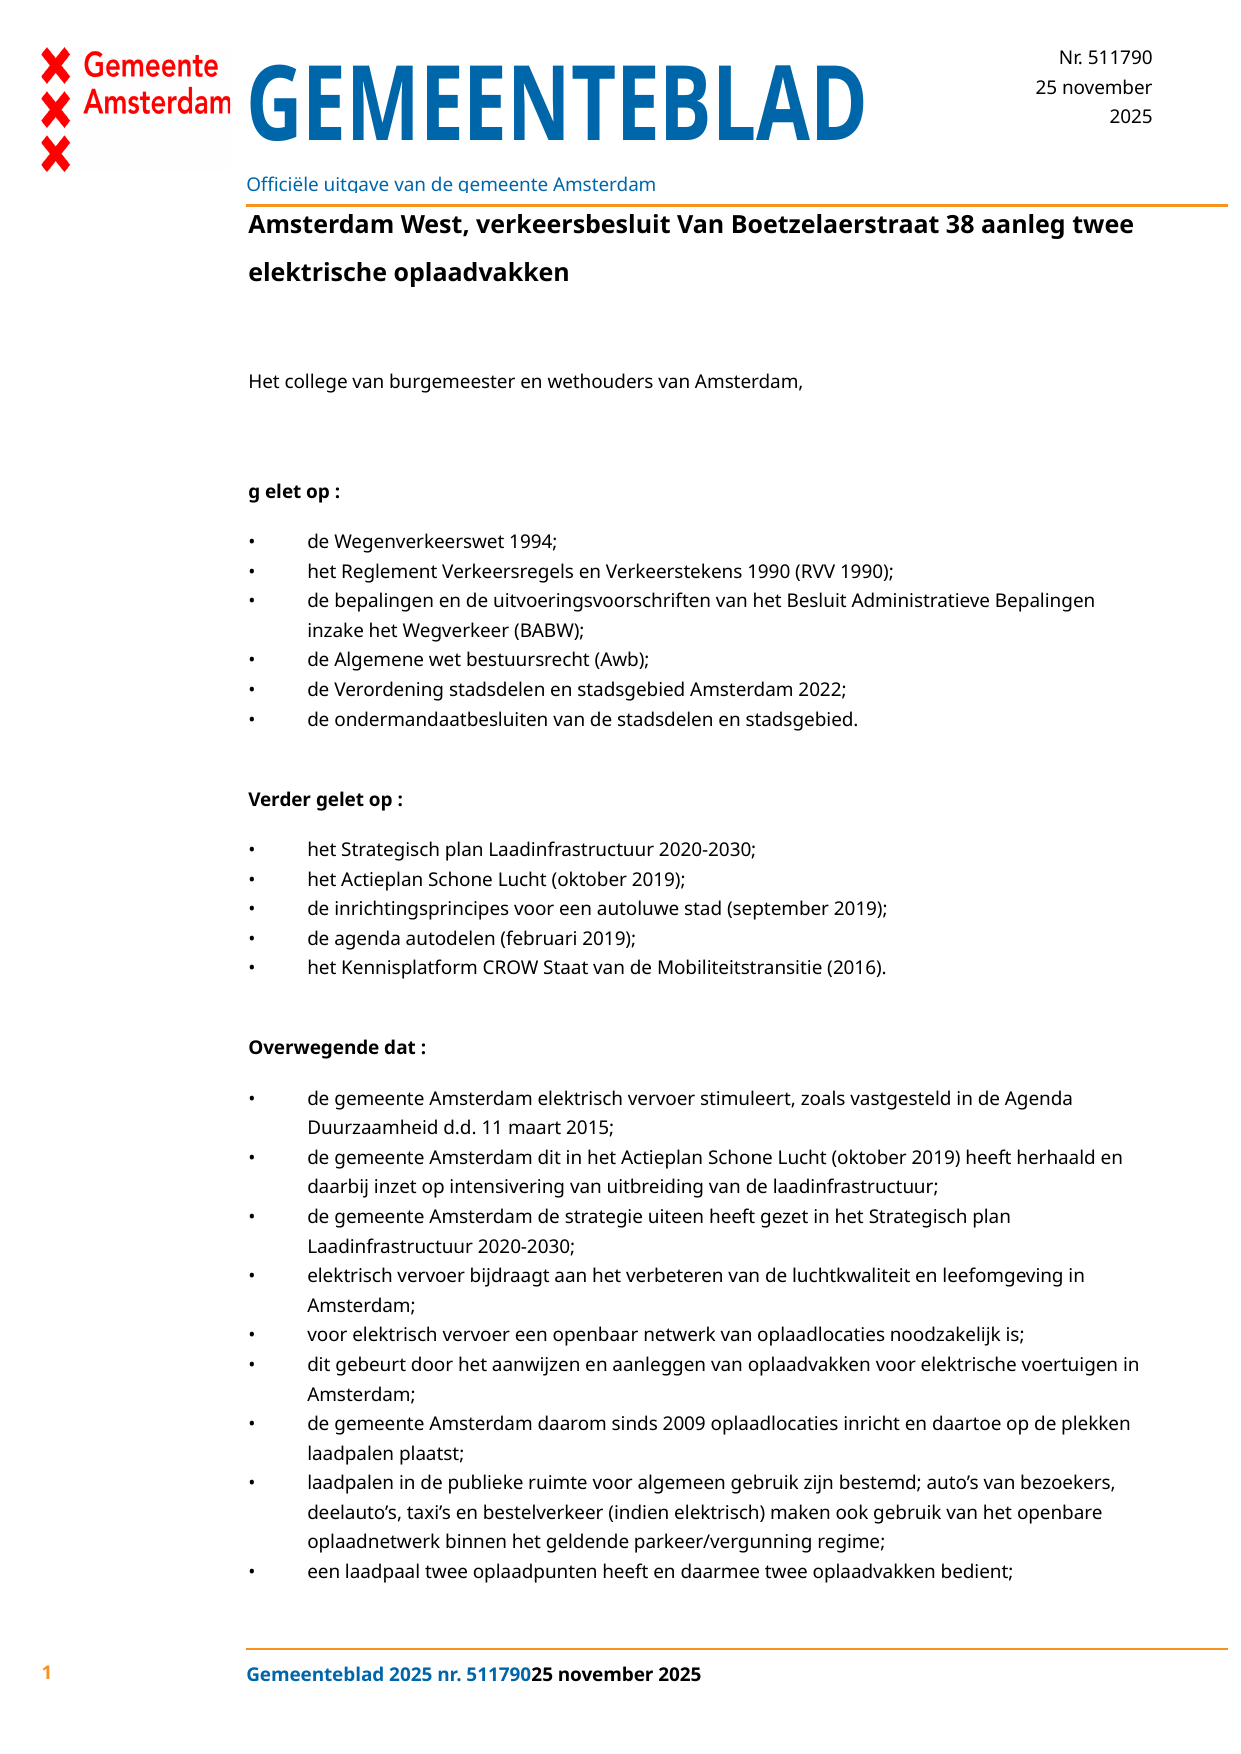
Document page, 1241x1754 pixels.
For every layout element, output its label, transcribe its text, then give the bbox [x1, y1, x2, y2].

list de gemeente Amsterdam de strategie uiteen heeft gezet in het Strategisch plan Laadinfrastructuur 2020-2030; [248, 1203, 1152, 1258]
list het Strategisch plan Laadinfrastructuur 2020-2030; [248, 836, 1152, 862]
list elektrisch vervoer bijdraagt aan het verbeteren van de luchtkwaliteit en leefomgeving in Amsterdam; [248, 1262, 1152, 1318]
list laadpalen in de publieke ruimte voor algemeen gebruik zijn bestemd; auto’s van bezoekers, deelauto’s, taxi’s en bestelverkeer (indien elektrisch) maken ook gebruik van het openbare oplaadnetwerk binnen het geldende parkeer/vergunning regime; [248, 1469, 1152, 1554]
list de agenda autodelen (februari 2019); [248, 925, 1152, 951]
list de bepalingen en de uitvoeringsvoorschriften van het Besluit Administratieve Bepalingen inzake het Wegverkeer (BABW); [248, 587, 1152, 643]
list voor elektrisch vervoer een openbaar netwerk van oplaadlocaties noodzakelijk is; [248, 1322, 1152, 1347]
list de Verordening stadsdelen en stadsgebied Amsterdam 2022; [248, 676, 1152, 702]
list de gemeente Amsterdam daarom sinds 2009 oplaadlocaties inricht en daartoe op de plekken laadpalen plaatst; [248, 1410, 1152, 1466]
list de Wegenverkeerswet 1994; [248, 528, 1152, 554]
list de inrichtingsprincipes voor een autoluwe stad (september 2019); [248, 895, 1152, 921]
list dit gebeurt door het aanwijzen en aanleggen van oplaadvakken voor elektrische voertuigen in Amsterdam; [248, 1351, 1152, 1406]
list het Kennisplatform CROW Staat van de Mobiliteitstransitie (2016). [248, 954, 1152, 980]
list het Reglement Verkeersregels en Verkeerstekens 1990 (RVV 1990); [248, 558, 1152, 583]
text g elet op : [248, 478, 1152, 503]
list een laadpaal twee oplaadpunten heeft en daarmee twee oplaadvakken bedient; [248, 1558, 1152, 1584]
list de gemeente Amsterdam dit in het Actieplan Schone Lucht (oktober 2019) heeft herhaald en daarbij inzet op intensivering van uitbreiding van de laadinfrastructuur; [248, 1144, 1152, 1199]
picture [41, 47, 231, 172]
text Overwegende dat : [248, 1034, 1152, 1060]
list de Algemene wet bestuursrecht (Awb); [248, 647, 1152, 672]
list het Actieplan Schone Lucht (oktober 2019); [248, 866, 1152, 891]
text Verder gelet op : [248, 786, 1152, 811]
list de ondermandaatbesluiten van de stadsdelen en stadsgebied. [248, 706, 1152, 731]
text Het college van burgemeester en wethouders van Amsterdam, [248, 368, 1152, 394]
text Amsterdam West, verkeersbesluit Van Boetzelaerstraat 38 aanleg twee elektrische oplaadvakken [248, 207, 1152, 288]
list de gemeente Amsterdam elektrisch vervoer stimuleert, zoals vastgesteld in de Agenda Duurzaamheid d.d. 11 maart 2015; [248, 1085, 1152, 1140]
